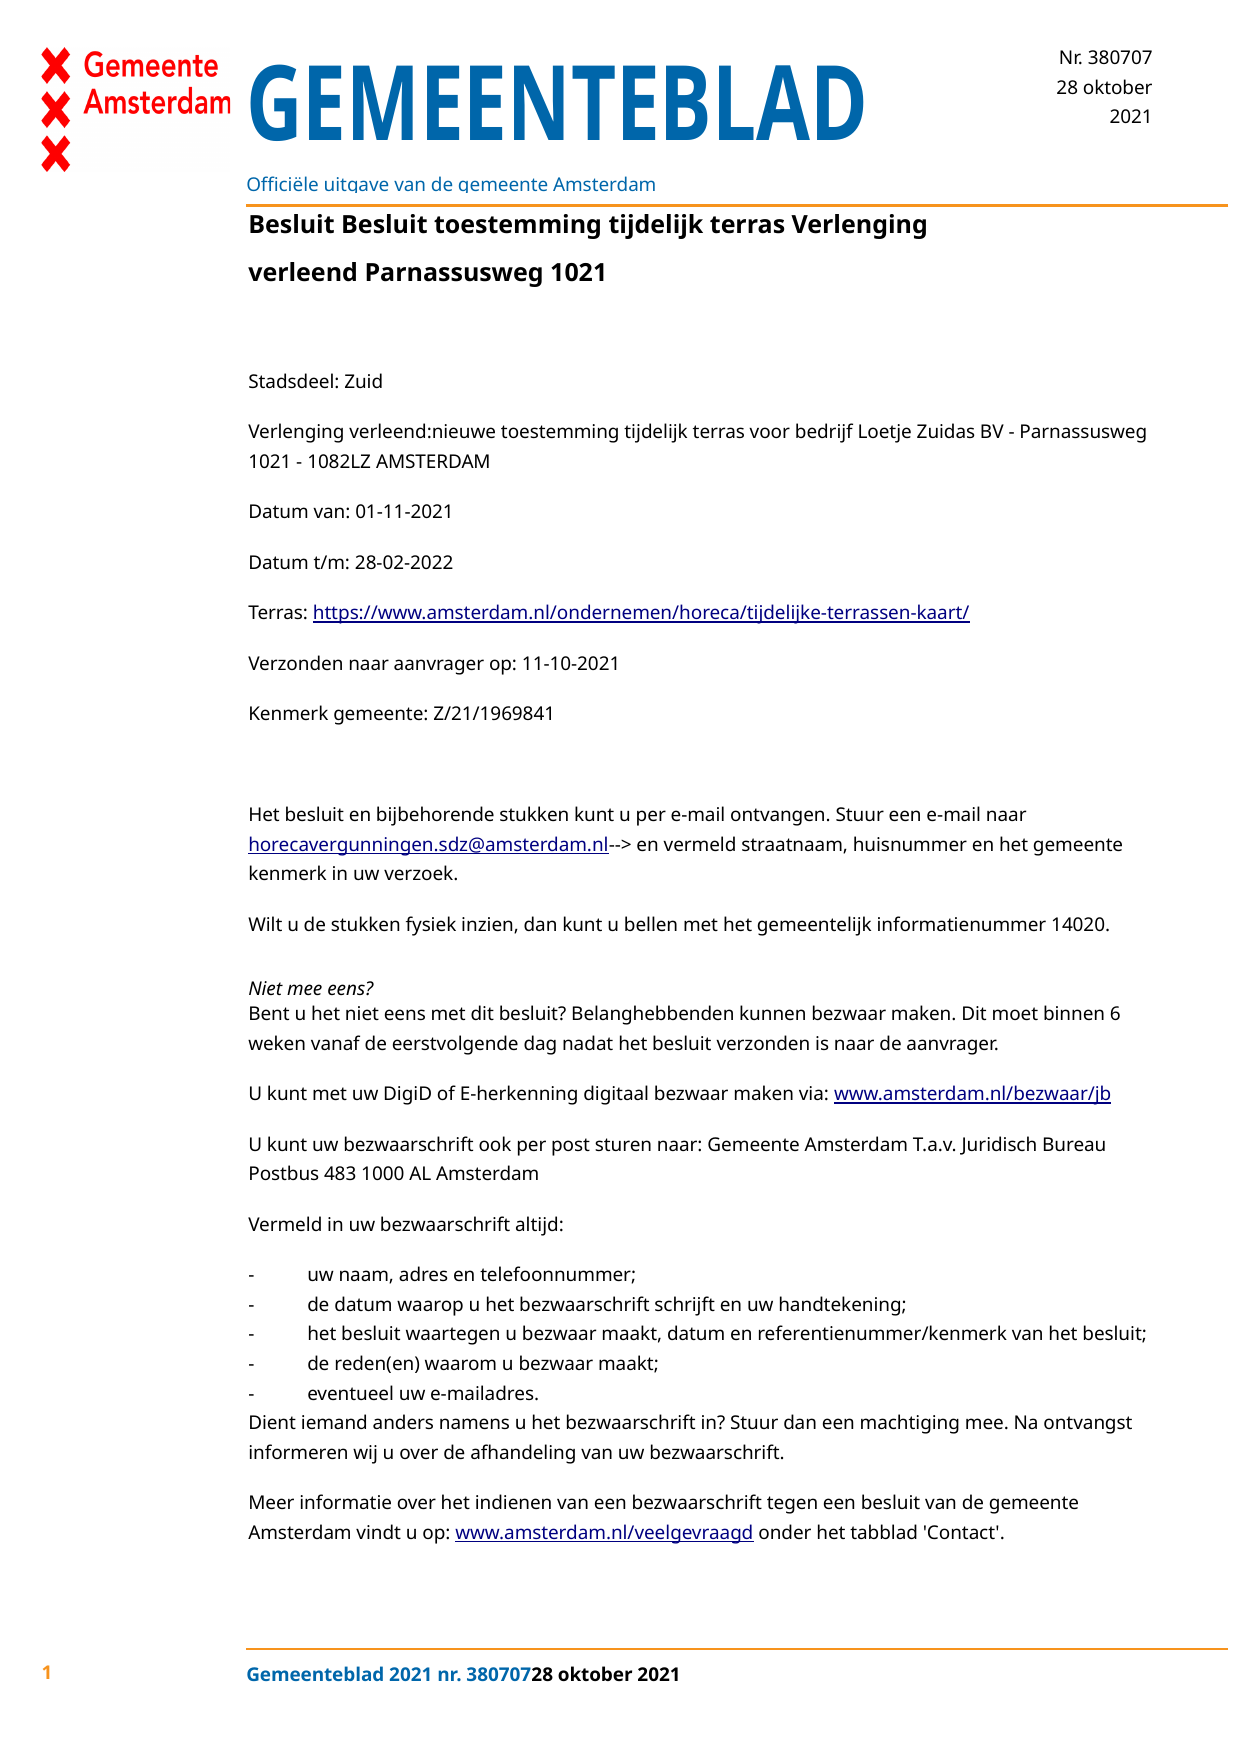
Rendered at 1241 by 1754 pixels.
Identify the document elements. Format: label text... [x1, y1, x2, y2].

text Datum t/m: 28-02-2022 [248, 549, 1152, 575]
text Stadsdeel: Zuid [248, 368, 1152, 394]
list het besluit waartegen u bezwaar maakt, datum en referentienummer/kenmerk van het besluit; [248, 1321, 1152, 1346]
list de datum waarop u het bezwaarschrift schrijft en uw handtekening; [248, 1291, 1152, 1317]
text Datum van: 01-11-2021 [248, 499, 1152, 524]
text Bent u het niet eens met dit besluit? Belanghebbenden kunnen bezwaar maken. Dit moet binnen 6 weken vanaf de eerstvolgende dag nadat het besluit verzonden is naar de aanvrager. [248, 1001, 1152, 1056]
text Dient iemand anders namens u het bezwaarschrift in? Stuur dan een machtiging mee. Na ontvangst informeren wij u over de afhandeling van uw bezwaarschrift. [248, 1409, 1152, 1464]
picture [41, 47, 231, 172]
text Kenmerk gemeente: Z/21/1969841 [248, 700, 1152, 726]
text Verlenging verleend:nieuwe toestemming tijdelijk terras voor bedrijf Loetje Zuidas BV - Parnassusweg 1021 - 1082LZ AMSTERDAM [248, 419, 1152, 474]
text U kunt met uw DigiD of E-herkenning digitaal bezwaar maken via: www.amsterdam.nl/bezwaar/jb [248, 1081, 1152, 1106]
text Wilt u de stukken fysiek inzien, dan kunt u bellen met het gemeentelijk informatienummer 14020. [248, 911, 1152, 937]
text Terras: https://www.amsterdam.nl/ondernemen/horeca/tijdelijke-terrassen-kaart/ [248, 599, 1152, 625]
text Verzonden naar aanvrager op: 11-10-2021 [248, 650, 1152, 676]
text U kunt uw bezwaarschrift ook per post sturen naar: Gemeente Amsterdam T.a.v. Juridisch Bureau Postbus 483 1000 AL Amsterdam [248, 1131, 1152, 1186]
text Meer informatie over het indienen van een bezwaarschrift tegen een besluit van de gemeente Amsterdam vindt u op: www.amsterdam.nl/veelgevraagd onder het tabblad 'Contact'. [248, 1489, 1152, 1544]
list eventueel uw e-mailadres. [248, 1380, 1152, 1405]
text Vermeld in uw bezwaarschrift altijd: [248, 1211, 1152, 1237]
text Het besluit en bijbehorende stukken kunt u per e-mail ontvangen. Stuur een e-mail naar horecavergunningen.sdz@amsterdam.nl--> en vermeld straatnaam, huisnummer en het gemeente kenmerk in uw verzoek. [248, 801, 1152, 886]
text Niet mee eens? [248, 975, 1152, 1001]
list uw naam, adres en telefoonnummer; [248, 1261, 1152, 1287]
text Besluit Besluit toestemming tijdelijk terras Verlenging verleend Parnassusweg 1021 [248, 207, 1152, 288]
list de reden(en) waarom u bezwaar maakt; [248, 1350, 1152, 1376]
